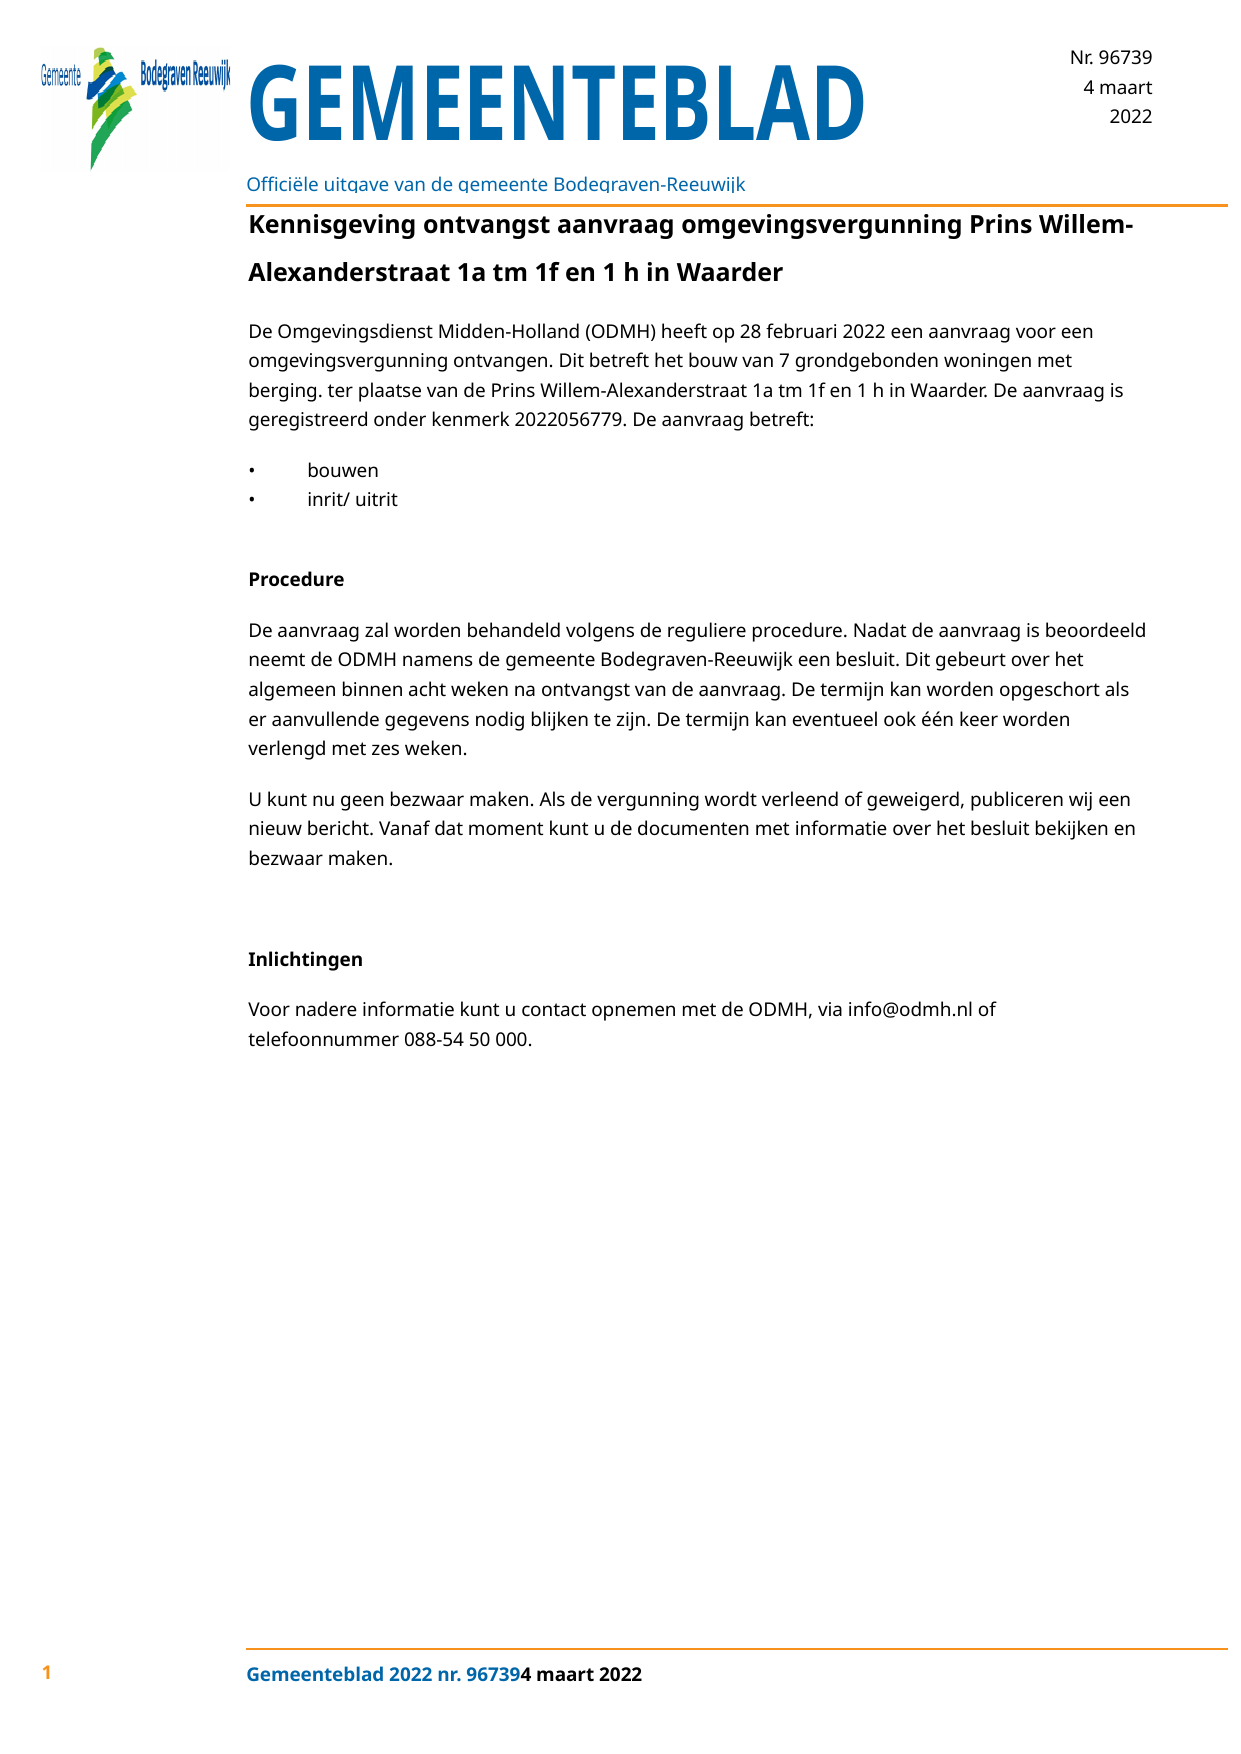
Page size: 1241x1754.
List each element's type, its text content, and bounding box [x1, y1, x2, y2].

picture [41, 47, 231, 172]
text De aanvraag zal worden behandeld volgens de reguliere procedure. Nadat de aanvraag is beoordeeld neemt de ODMH namens de gemeente Bodegraven-Reeuwijk een besluit. Dit gebeurt over het algemeen binnen acht weken na ontvangst van de aanvraag. De termijn kan worden opgeschort als er aanvullende gegevens nodig blijken te zijn. De termijn kan eventueel ook één keer worden verlengd met zes weken. [248, 617, 1152, 761]
list bouwen [248, 457, 1152, 483]
text Procedure [248, 567, 1152, 592]
text Kennisgeving ontvangst aanvraag omgevingsvergunning Prins Willem-Alexanderstraat 1a tm 1f en 1 h in Waarder [248, 207, 1152, 288]
text Voor nadere informatie kunt u contact opnemen met de ODMH, via info@odmh.nl of telefoonnummer 088-54 50 000. [248, 996, 1152, 1052]
text Inlichtingen [248, 946, 1152, 972]
text U kunt nu geen bezwaar maken. Als de vergunning wordt verleend of geweigerd, publiceren wij een nieuw bericht. Vanaf dat moment kunt u de documenten met informatie over het besluit bekijken en bezwaar maken. [248, 786, 1152, 871]
list inrit/ uitrit [248, 487, 1152, 512]
text De Omgevingsdienst Midden-Holland (ODMH) heeft op 28 februari 2022 een aanvraag voor een omgevingsvergunning ontvangen. Dit betreft het bouw van 7 grondgebonden woningen met berging. ter plaatse van de Prins Willem-Alexanderstraat 1a tm 1f en 1 h in Waarder. De aanvraag is geregistreerd onder kenmerk 2022056779. De aanvraag betreft: [248, 318, 1152, 432]
